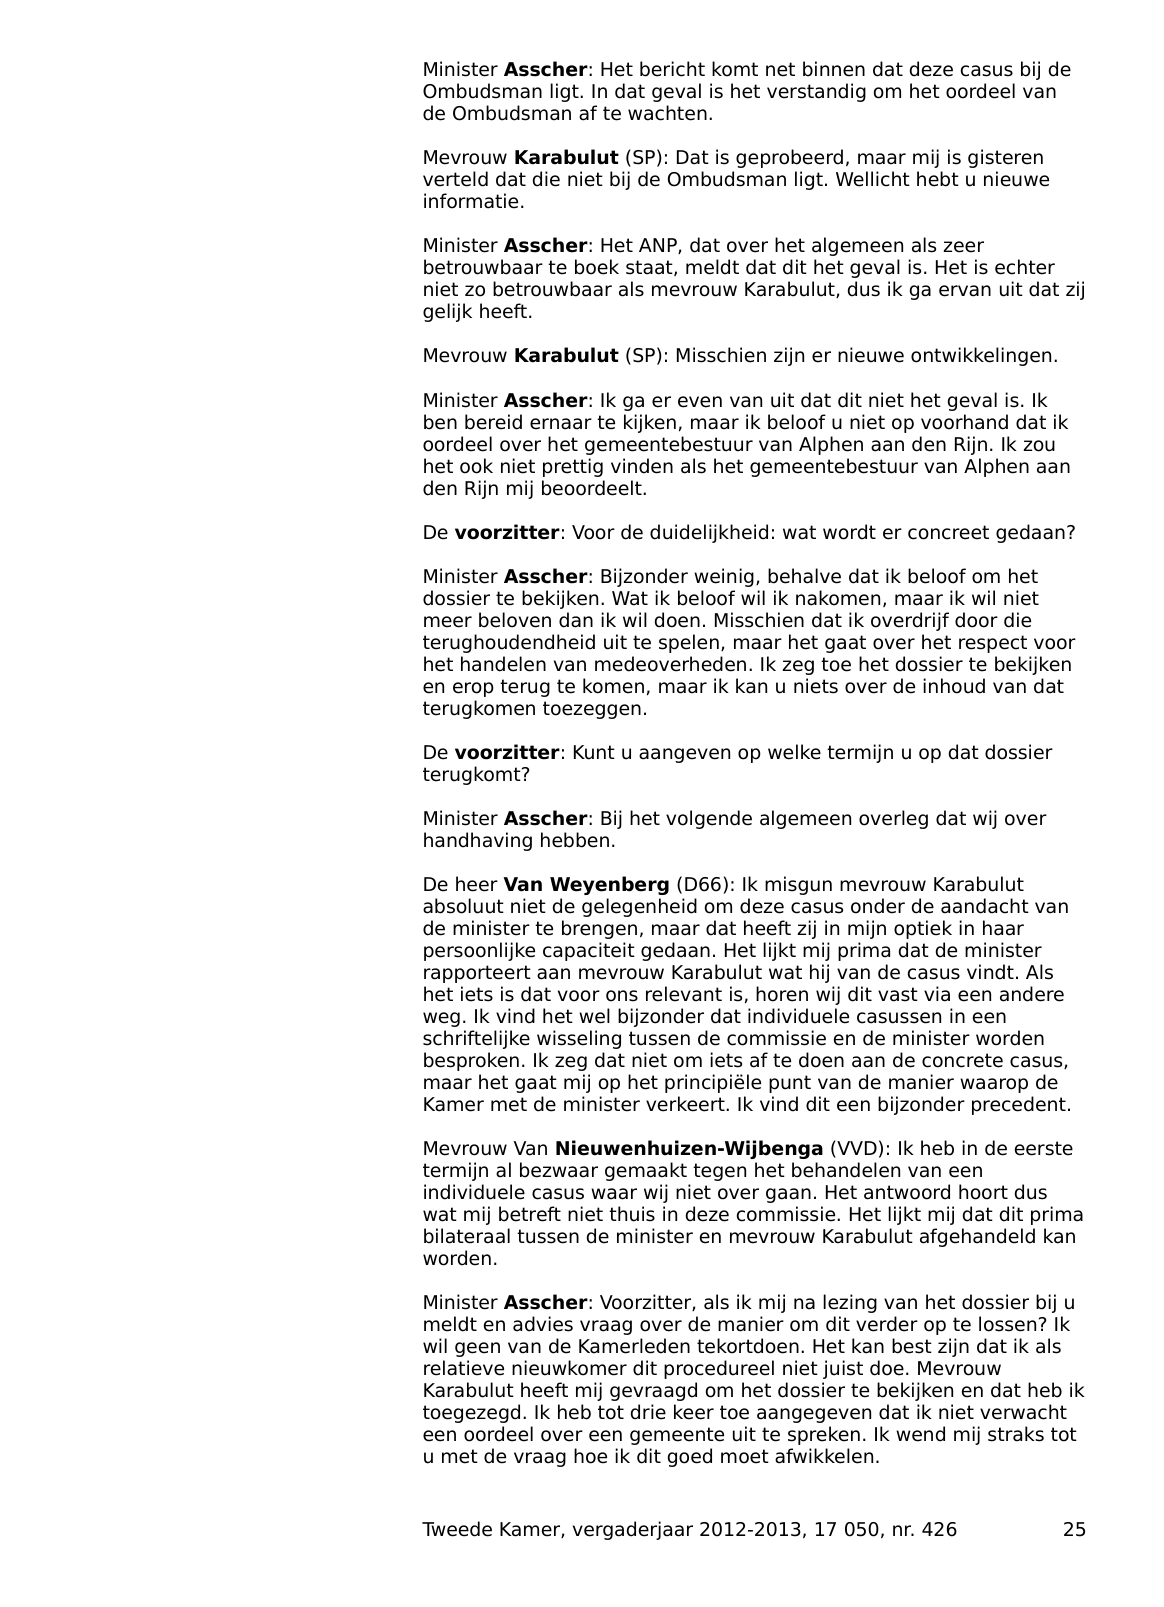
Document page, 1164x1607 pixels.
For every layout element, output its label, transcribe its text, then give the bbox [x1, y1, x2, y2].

text Minister Asscher: Ik ga er even van uit dat dit niet het geval is. Ik ben bereid ernaar te kijken, maar ik beloof u niet op voorhand dat ik oordeel over het gemeentebestuur van Alphen aan den Rijn. Ik zou het ook niet prettig vinden als het gemeentebestuur van Alphen aan den Rijn mij beoordeelt. [422, 389, 1087, 499]
text Mevrouw Karabulut (SP): Dat is geprobeerd, maar mij is gisteren verteld dat die niet bij de Ombudsman ligt. Wellicht hebt u nieuwe informatie. [422, 147, 1087, 213]
text De voorzitter: Voor de duidelijkheid: wat wordt er concreet gedaan? [422, 522, 1087, 544]
text Minister Asscher: Voorzitter, als ik mij na lezing van het dossier bij u meldt en advies vraag over de manier om dit verder op te lossen? Ik wil geen van de Kamerleden tekortdoen. Het kan best zijn dat ik als relatieve nieuwkomer dit procedureel niet juist doe. Mevrouw Karabulut heeft mij gevraagd om het dossier te bekijken en dat heb ik toegezegd. Ik heb tot drie keer toe aangegeven dat ik niet verwacht een oordeel over een gemeente uit te spreken. Ik wend mij straks tot u met de vraag hoe ik dit goed moet afwikkelen. [422, 1292, 1087, 1468]
text De voorzitter: Kunt u aangeven op welke termijn u op dat dossier terugkomt? [422, 742, 1087, 786]
text Minister Asscher: Bij het volgende algemeen overleg dat wij over handhaving hebben. [422, 808, 1087, 852]
text De heer Van Weyenberg (D66): Ik misgun mevrouw Karabulut absoluut niet de gelegenheid om deze casus onder de aandacht van de minister te brengen, maar dat heeft zij in mijn optiek in haar persoonlijke capaciteit gedaan. Het lijkt mij prima dat de minister rapporteert aan mevrouw Karabulut wat hij van de casus vindt. Als het iets is dat voor ons relevant is, horen wij dit vast via een andere weg. Ik vind het wel bijzonder dat individuele casussen in een schriftelijke wisseling tussen de commissie en de minister worden besproken. Ik zeg dat niet om iets af te doen aan de concrete casus, maar het gaat mij op het principiële punt van de manier waarop de Kamer met de minister verkeert. Ik vind dit een bijzonder precedent. [422, 874, 1087, 1116]
text Minister Asscher: Het ANP, dat over het algemeen als zeer betrouwbaar te boek staat, meldt dat dit het geval is. Het is echter niet zo betrouwbaar als mevrouw Karabulut, dus ik ga ervan uit dat zij gelijk heeft. [422, 235, 1087, 323]
text Mevrouw Karabulut (SP): Misschien zijn er nieuwe ontwikkelingen. [422, 345, 1087, 367]
text Mevrouw Van Nieuwenhuizen-Wijbenga (VVD): Ik heb in de eerste termijn al bezwaar gemaakt tegen het behandelen van een individuele casus waar wij niet over gaan. Het antwoord hoort dus wat mij betreft niet thuis in deze commissie. Het lijkt mij dat dit prima bilateraal tussen de minister en mevrouw Karabulut afgehandeld kan worden. [422, 1138, 1087, 1270]
text Minister Asscher: Het bericht komt net binnen dat deze casus bij de Ombudsman ligt. In dat geval is het verstandig om het oordeel van de Ombudsman af te wachten. [422, 59, 1087, 125]
text Minister Asscher: Bijzonder weinig, behalve dat ik beloof om het dossier te bekijken. Wat ik beloof wil ik nakomen, maar ik wil niet meer beloven dan ik wil doen. Misschien dat ik overdrijf door die terughoudendheid uit te spelen, maar het gaat over het respect voor het handelen van medeoverheden. Ik zeg toe het dossier te bekijken en erop terug te komen, maar ik kan u niets over de inhoud van dat terugkomen toezeggen. [422, 566, 1087, 720]
